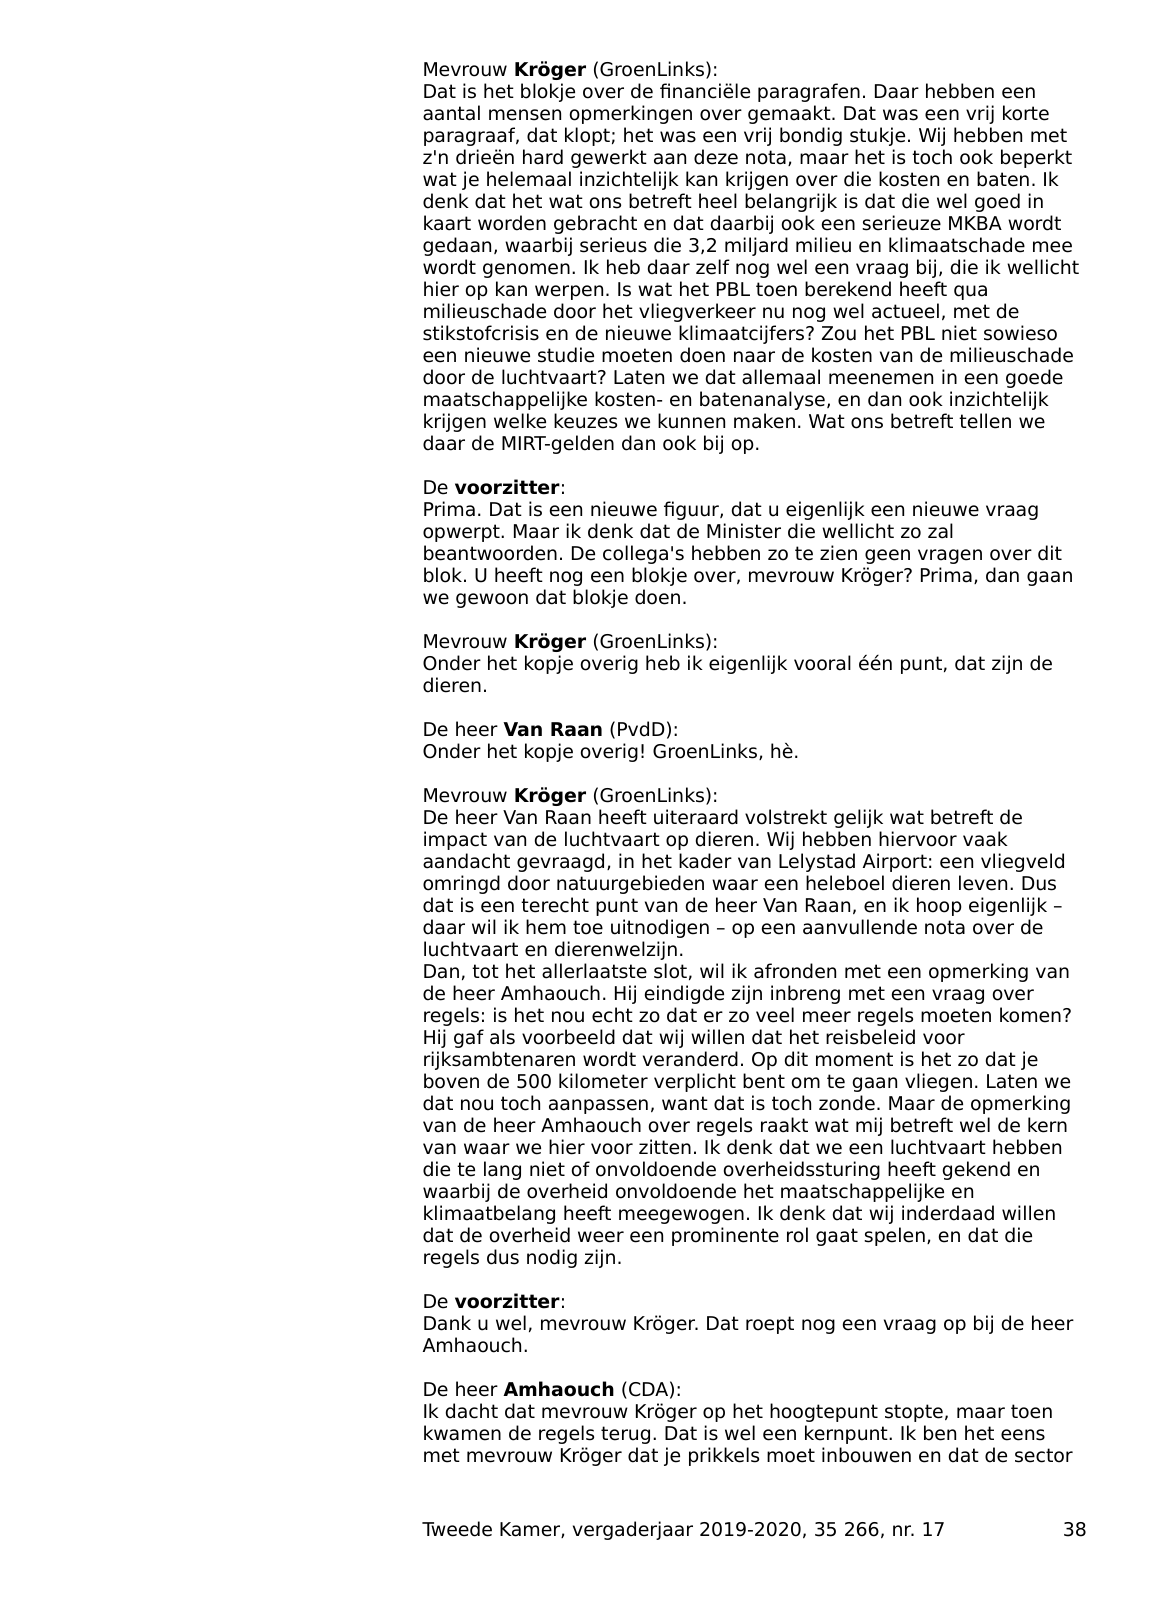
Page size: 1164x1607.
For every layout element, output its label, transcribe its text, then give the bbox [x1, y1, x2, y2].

text Mevrouw Kröger (GroenLinks): [422, 785, 1087, 807]
text Dat is het blokje over de financiële paragrafen. Daar hebben een aantal mensen opmerkingen over gemaakt. Dat was een vrij korte paragraaf, dat klopt; het was een vrij bondig stukje. Wij hebben met z'n drieën hard gewerkt aan deze nota, maar het is toch ook beperkt wat je helemaal inzichtelijk kan krijgen over die kosten en baten. Ik denk dat het wat ons betreft heel belangrijk is dat die wel goed in kaart worden gebracht en dat daarbij ook een serieuze MKBA wordt gedaan, waarbij serieus die 3,2 miljard milieu en klimaatschade mee wordt genomen. Ik heb daar zelf nog wel een vraag bij, die ik wellicht hier op kan werpen. Is wat het PBL toen berekend heeft qua milieuschade door het vliegverkeer nu nog wel actueel, met de stikstofcrisis en de nieuwe klimaatcijfers? Zou het PBL niet sowieso een nieuwe studie moeten doen naar de kosten van de milieuschade door de luchtvaart? Laten we dat allemaal meenemen in een goede maatschappelijke kosten- en batenanalyse, en dan ook inzichtelijk krijgen welke keuzes we kunnen maken. Wat ons betreft tellen we daar de MIRT-gelden dan ook bij op. [422, 81, 1087, 455]
text De heer Amhaouch (CDA): [422, 1379, 1087, 1401]
text De voorzitter: [422, 1291, 1087, 1313]
text Onder het kopje overig heb ik eigenlijk vooral één punt, dat zijn de dieren. [422, 653, 1087, 697]
text De heer Van Raan (PvdD): [422, 719, 1087, 741]
text De voorzitter: [422, 477, 1087, 499]
text Mevrouw Kröger (GroenLinks): [422, 59, 1087, 81]
text Dank u wel, mevrouw Kröger. Dat roept nog een vraag op bij de heer Amhaouch. [422, 1313, 1087, 1357]
text Onder het kopje overig! GroenLinks, hè. [422, 741, 1087, 763]
text De heer Van Raan heeft uiteraard volstrekt gelijk wat betreft de impact van de luchtvaart op dieren. Wij hebben hiervoor vaak aandacht gevraagd, in het kader van Lelystad Airport: een vliegveld omringd door natuurgebieden waar een heleboel dieren leven. Dus dat is een terecht punt van de heer Van Raan, en ik hoop eigenlijk – daar wil ik hem toe uitnodigen – op een aanvullende nota over de luchtvaart en dierenwelzijn. [422, 807, 1087, 961]
text Dan, tot het allerlaatste slot, wil ik afronden met een opmerking van de heer Amhaouch. Hij eindigde zijn inbreng met een vraag over regels: is het nou echt zo dat er zo veel meer regels moeten komen? Hij gaf als voorbeeld dat wij willen dat het reisbeleid voor rijksambtenaren wordt veranderd. Op dit moment is het zo dat je boven de 500 kilometer verplicht bent om te gaan vliegen. Laten we dat nou toch aanpassen, want dat is toch zonde. Maar de opmerking van de heer Amhaouch over regels raakt wat mij betreft wel de kern van waar we hier voor zitten. Ik denk dat we een luchtvaart hebben die te lang niet of onvoldoende overheidssturing heeft gekend en waarbij de overheid onvoldoende het maatschappelijke en klimaatbelang heeft meegewogen. Ik denk dat wij inderdaad willen dat de overheid weer een prominente rol gaat spelen, en dat die regels dus nodig zijn. [422, 961, 1087, 1269]
text Ik dacht dat mevrouw Kröger op het hoogtepunt stopte, maar toen kwamen de regels terug. Dat is wel een kernpunt. Ik ben het eens met mevrouw Kröger dat je prikkels moet inbouwen en dat de sector [422, 1401, 1087, 1467]
text Mevrouw Kröger (GroenLinks): [422, 631, 1087, 653]
text Prima. Dat is een nieuwe figuur, dat u eigenlijk een nieuwe vraag opwerpt. Maar ik denk dat de Minister die wellicht zo zal beantwoorden. De collega's hebben zo te zien geen vragen over dit blok. U heeft nog een blokje over, mevrouw Kröger? Prima, dan gaan we gewoon dat blokje doen. [422, 499, 1087, 609]
